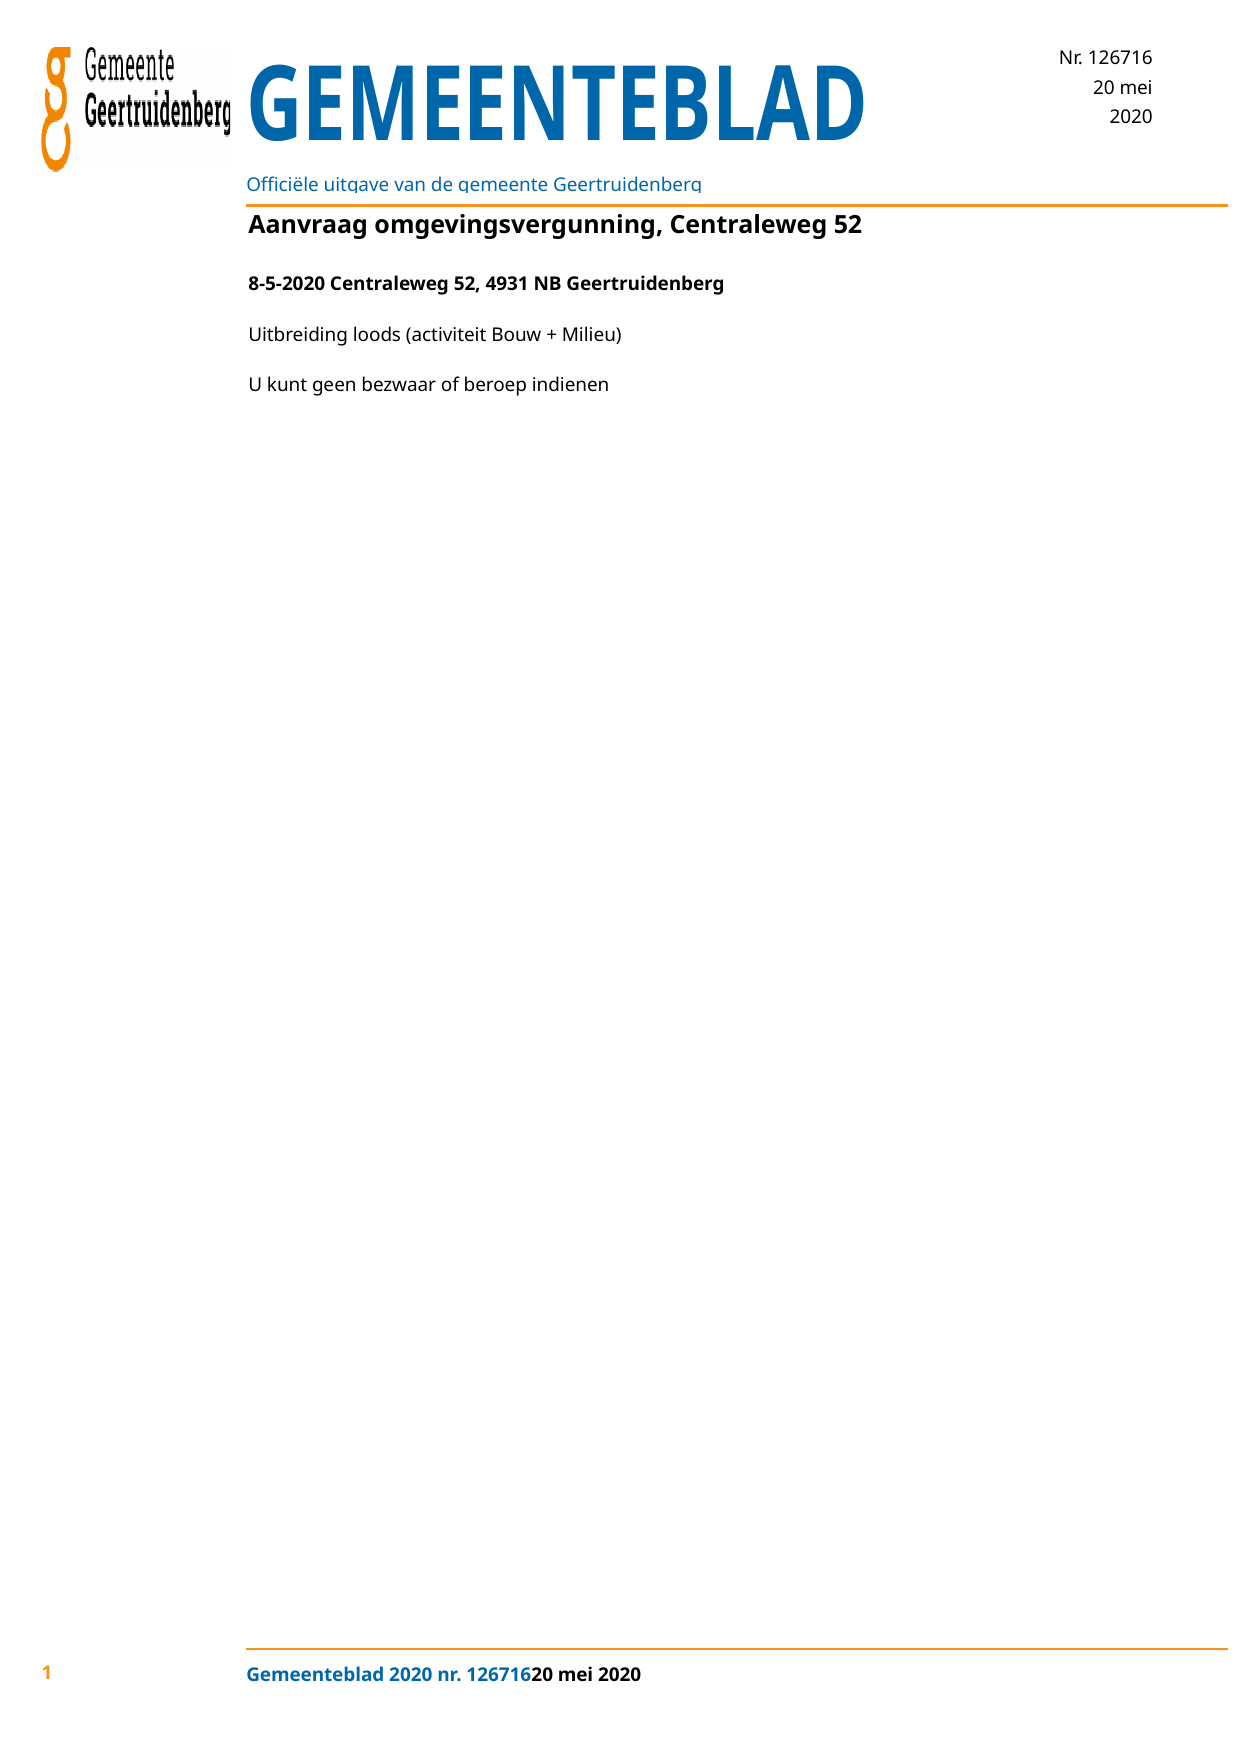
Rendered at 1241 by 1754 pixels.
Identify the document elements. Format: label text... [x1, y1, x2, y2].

text 8-5-2020 Centraleweg 52, 4931 NB Geertruidenberg [248, 270, 1152, 296]
picture [41, 47, 231, 172]
text U kunt geen bezwaar of beroep indienen [248, 371, 1152, 397]
text Uitbreiding loods (activiteit Bouw + Milieu) [248, 321, 1152, 346]
text Aanvraag omgevingsvergunning, Centraleweg 52 [248, 207, 1152, 241]
